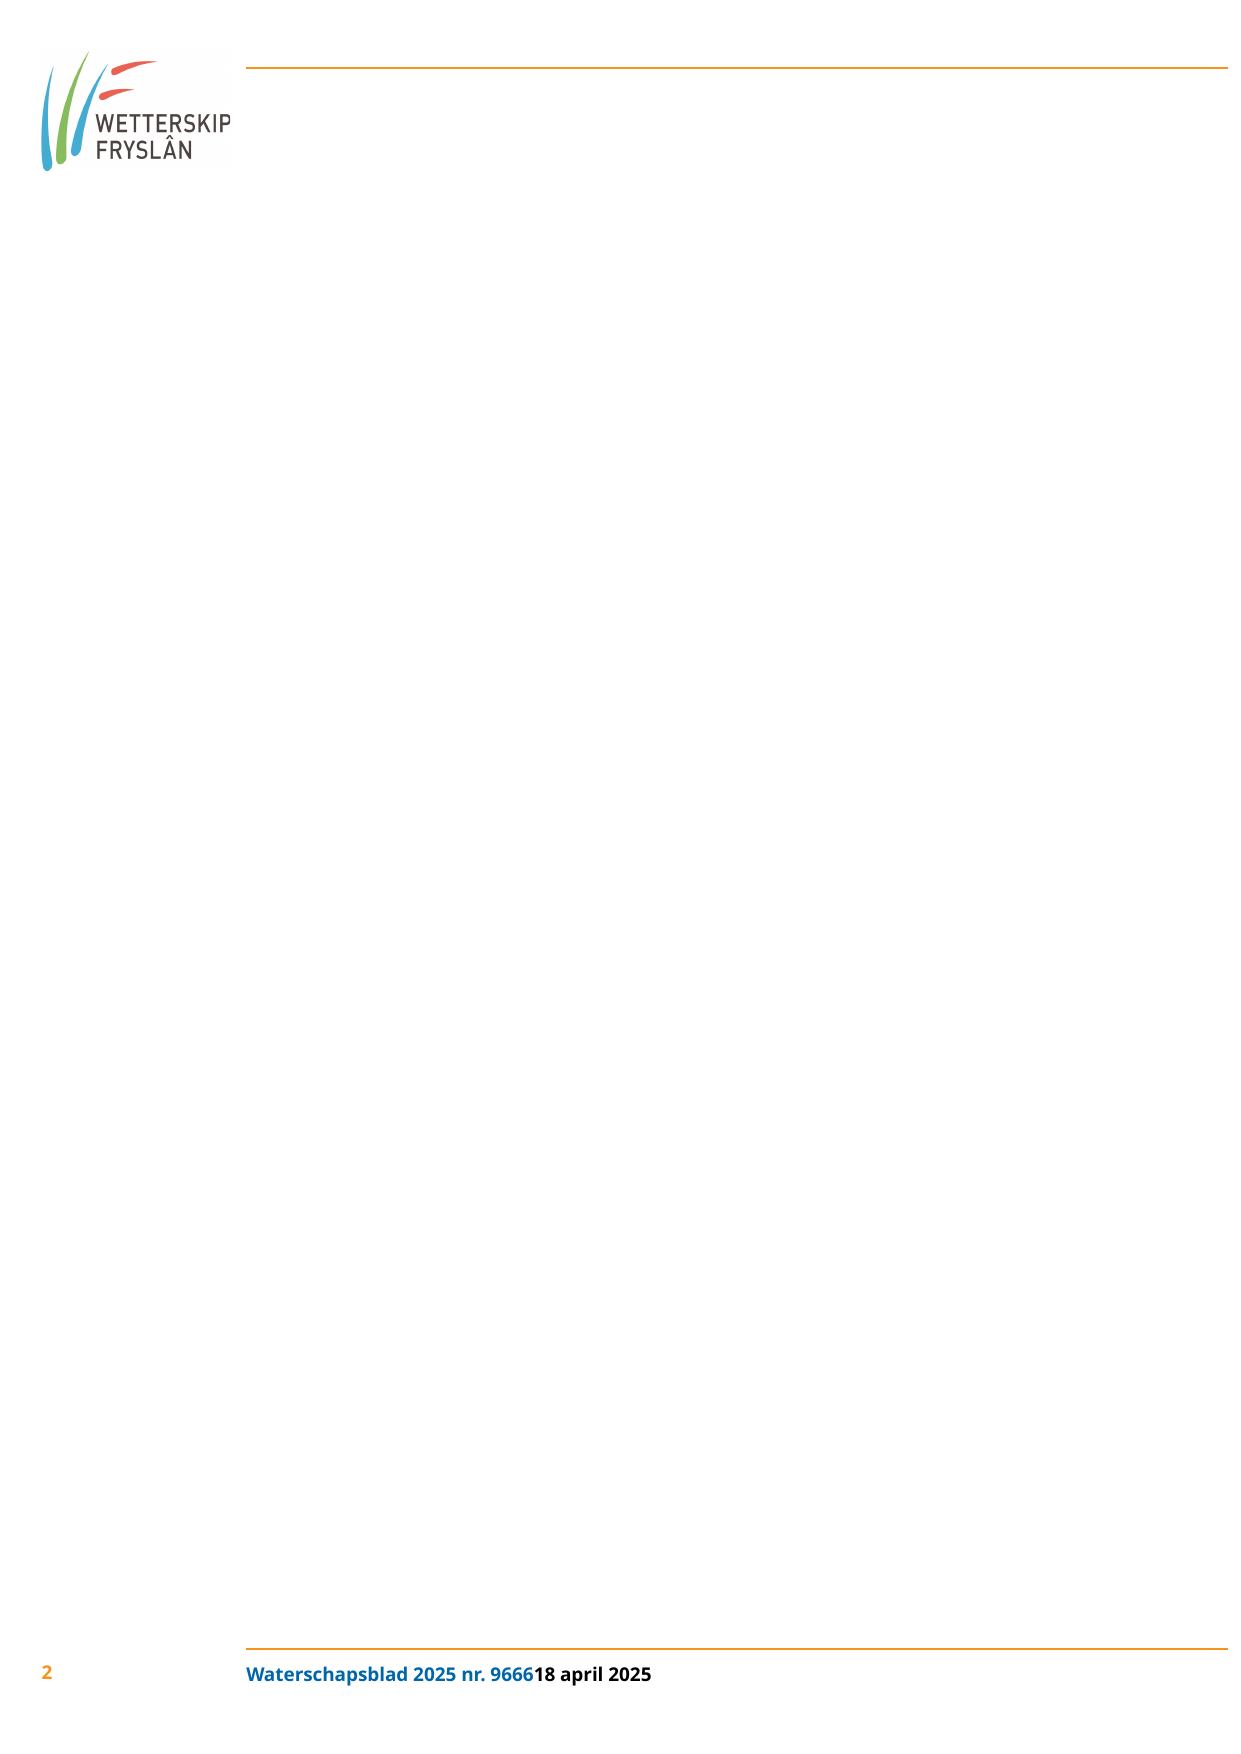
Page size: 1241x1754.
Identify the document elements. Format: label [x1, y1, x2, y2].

picture [41, 47, 231, 172]
